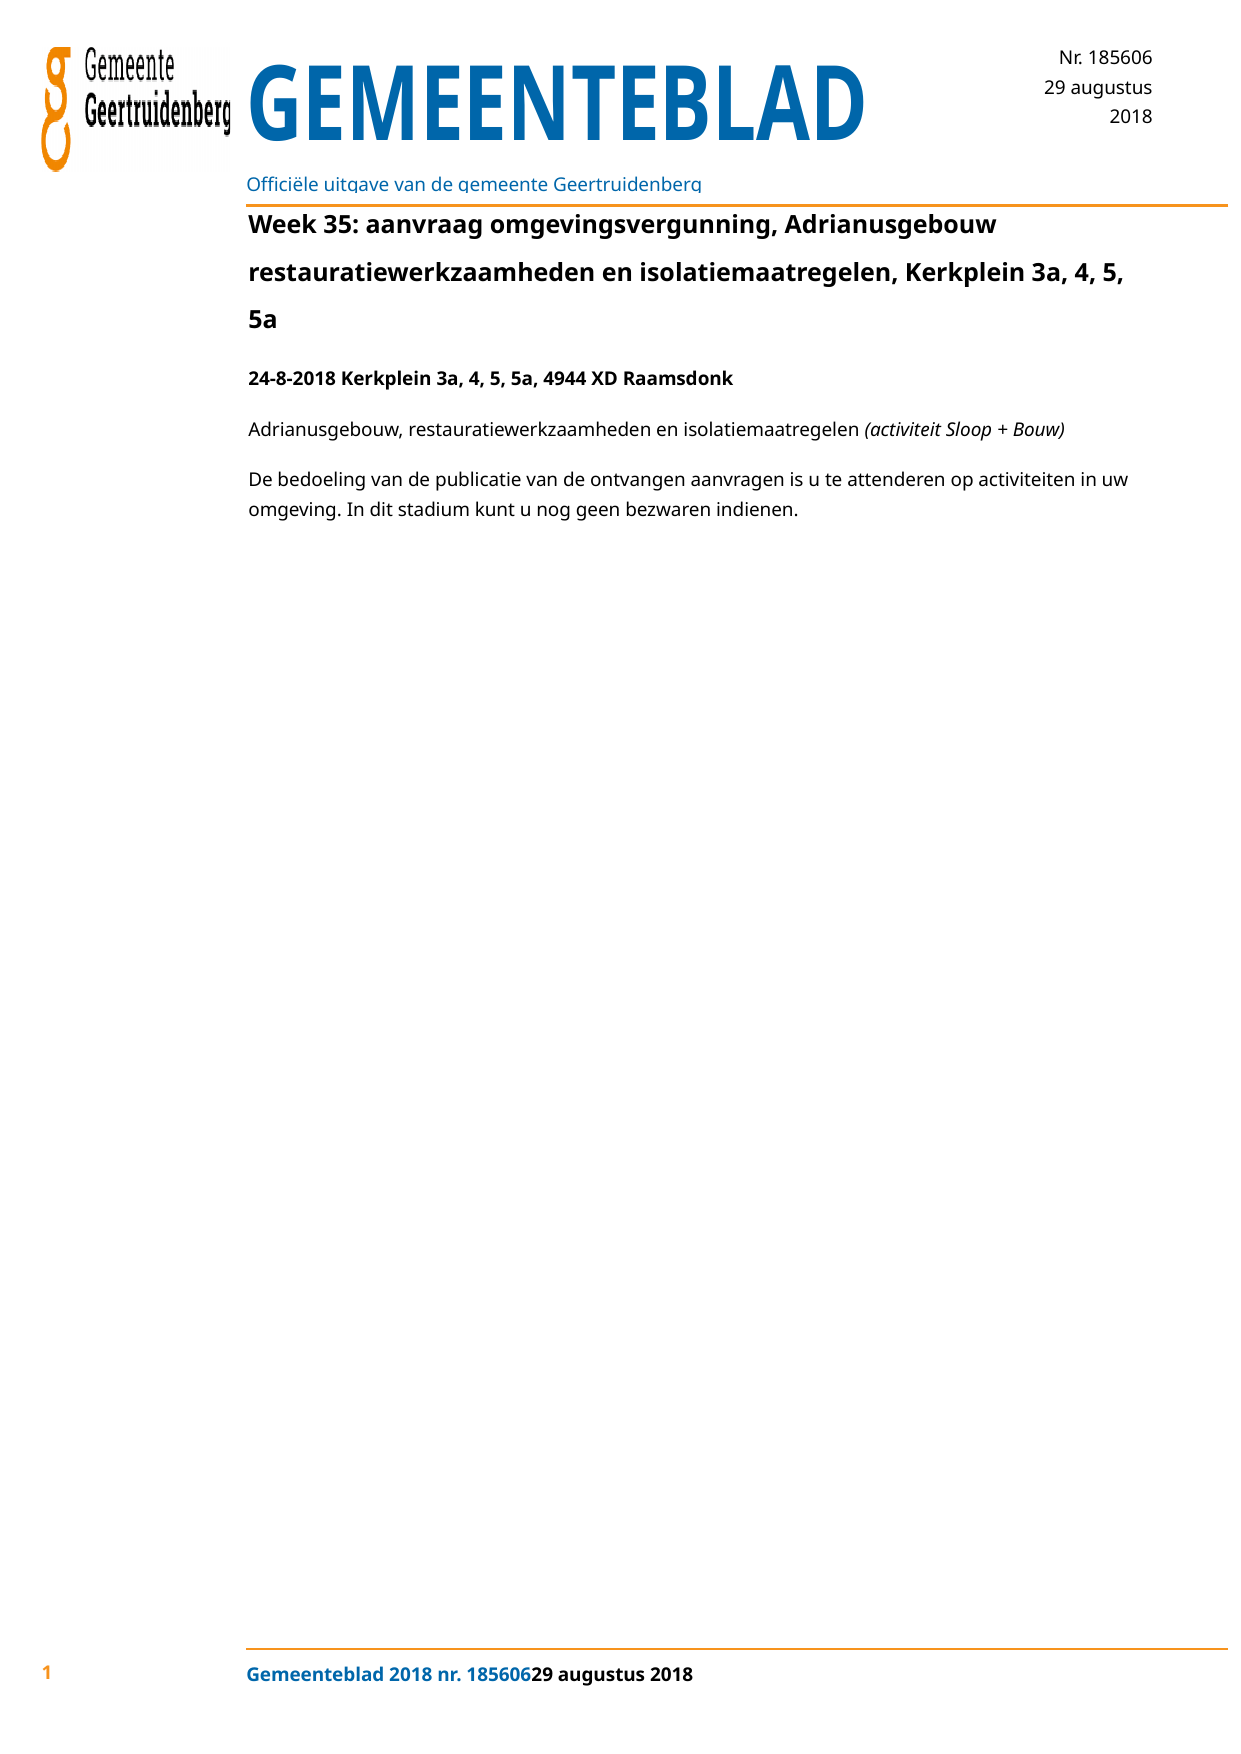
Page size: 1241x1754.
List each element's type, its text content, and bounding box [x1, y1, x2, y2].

picture [41, 47, 231, 172]
text Adrianusgebouw, restauratiewerkzaamheden en isolatiemaatregelen (activiteit Sloop + Bouw) [248, 416, 1152, 442]
text 24-8-2018 Kerkplein 3a, 4, 5, 5a, 4944 XD Raamsdonk [248, 366, 1152, 391]
text Week 35: aanvraag omgevingsvergunning, Adrianusgebouw restauratiewerkzaamheden en isolatiemaatregelen, Kerkplein 3a, 4, 5, 5a [248, 207, 1152, 336]
text De bedoeling van de publicatie van de ontvangen aanvragen is u te attenderen op activiteiten in uw omgeving. In dit stadium kunt u nog geen bezwaren indienen. [248, 466, 1152, 522]
